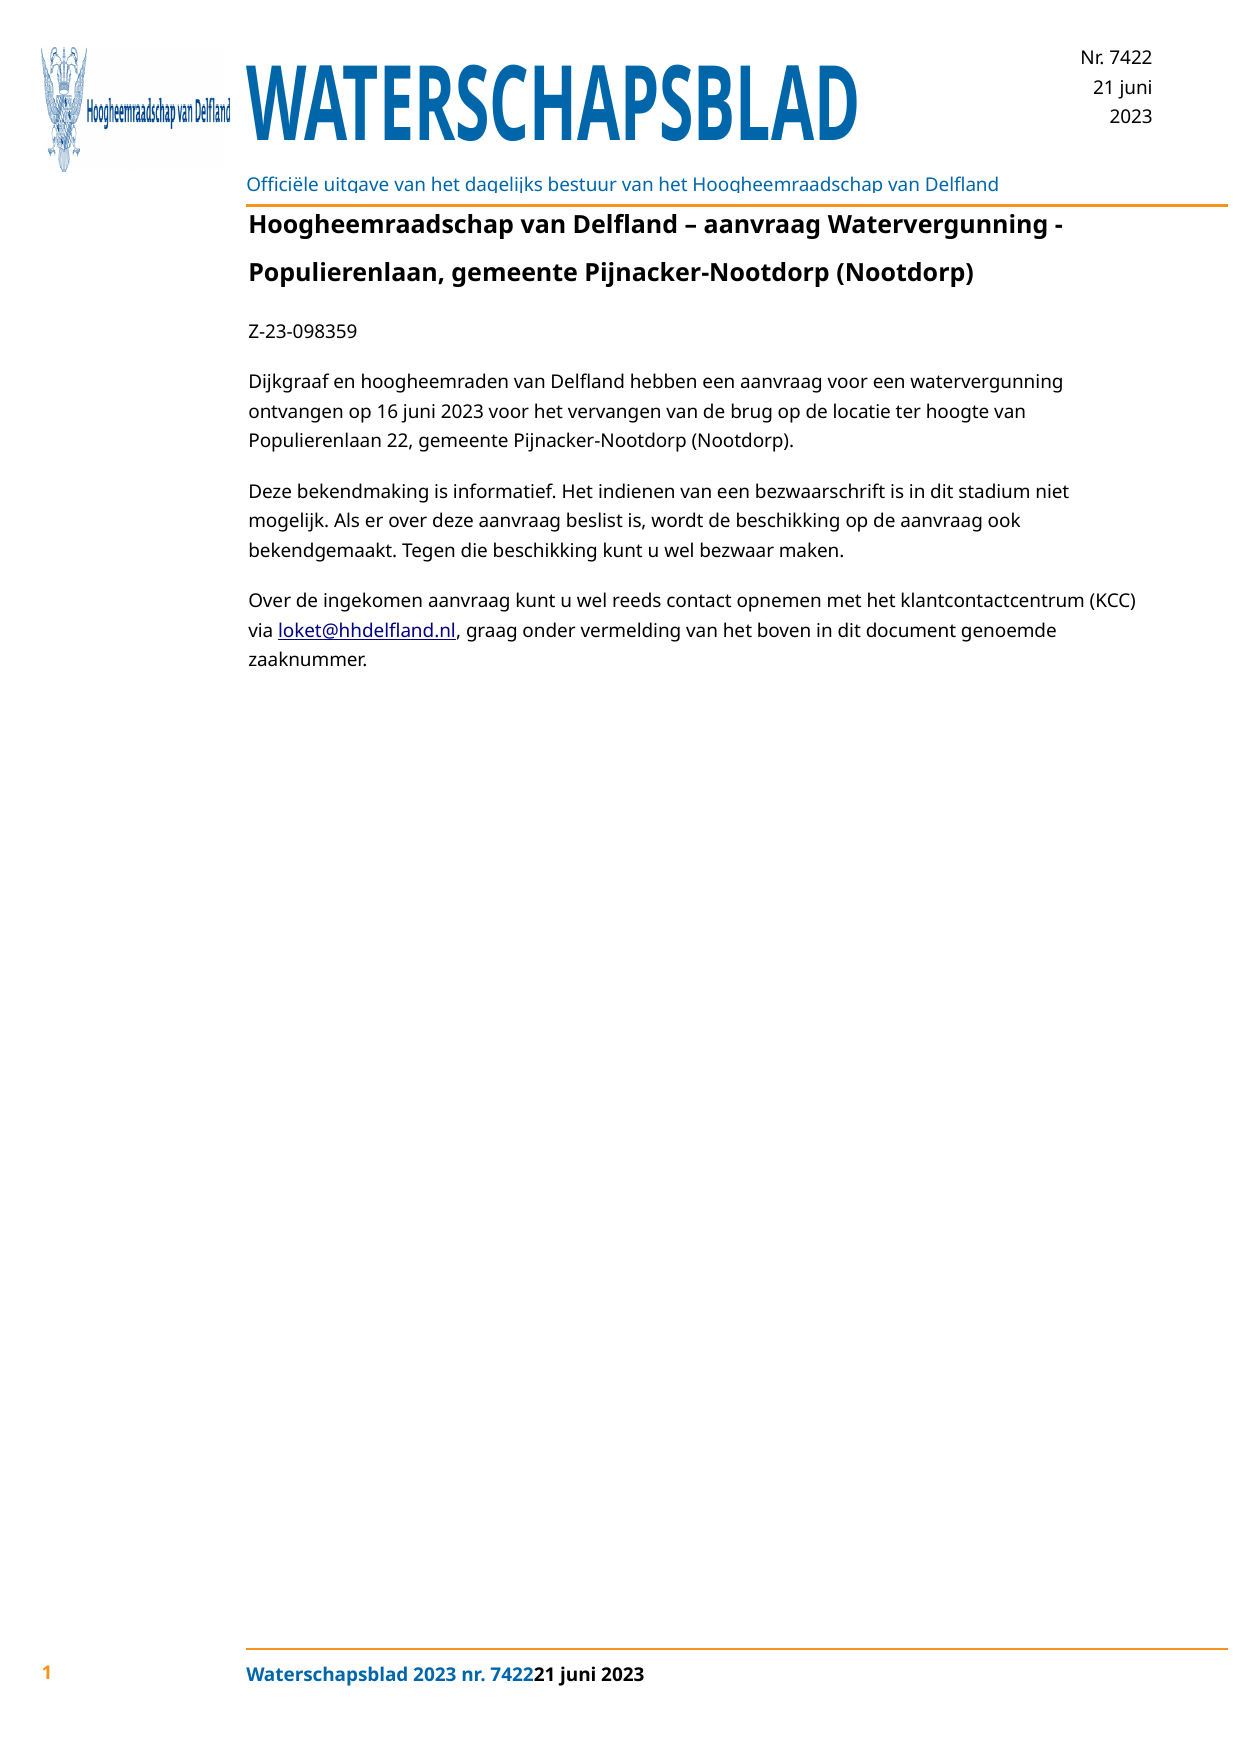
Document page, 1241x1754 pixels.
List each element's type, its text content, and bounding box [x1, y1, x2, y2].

text Deze bekendmaking is informatief. Het indienen van een bezwaarschrift is in dit stadium niet mogelijk. Als er over deze aanvraag beslist is, wordt de beschikking op de aanvraag ook bekendgemaakt. Tegen die beschikking kunt u wel bezwaar maken. [248, 478, 1152, 563]
picture [41, 47, 231, 172]
text Over de ingekomen aanvraag kunt u wel reeds contact opnemen met het klantcontactcentrum (KCC) via loket@hhdelfland.nl, graag onder vermelding van het boven in dit document genoemde zaaknummer. [248, 587, 1152, 672]
text Z-23-098359 [248, 318, 1152, 344]
text Hoogheemraadschap van Delfland – aanvraag Watervergunning - Populierenlaan, gemeente Pijnacker-Nootdorp (Nootdorp) [248, 207, 1152, 288]
text Dijkgraaf en hoogheemraden van Delfland hebben een aanvraag voor een watervergunning ontvangen op 16 juni 2023 voor het vervangen van de brug op de locatie ter hoogte van Populierenlaan 22, gemeente Pijnacker-Nootdorp (Nootdorp). [248, 368, 1152, 453]
